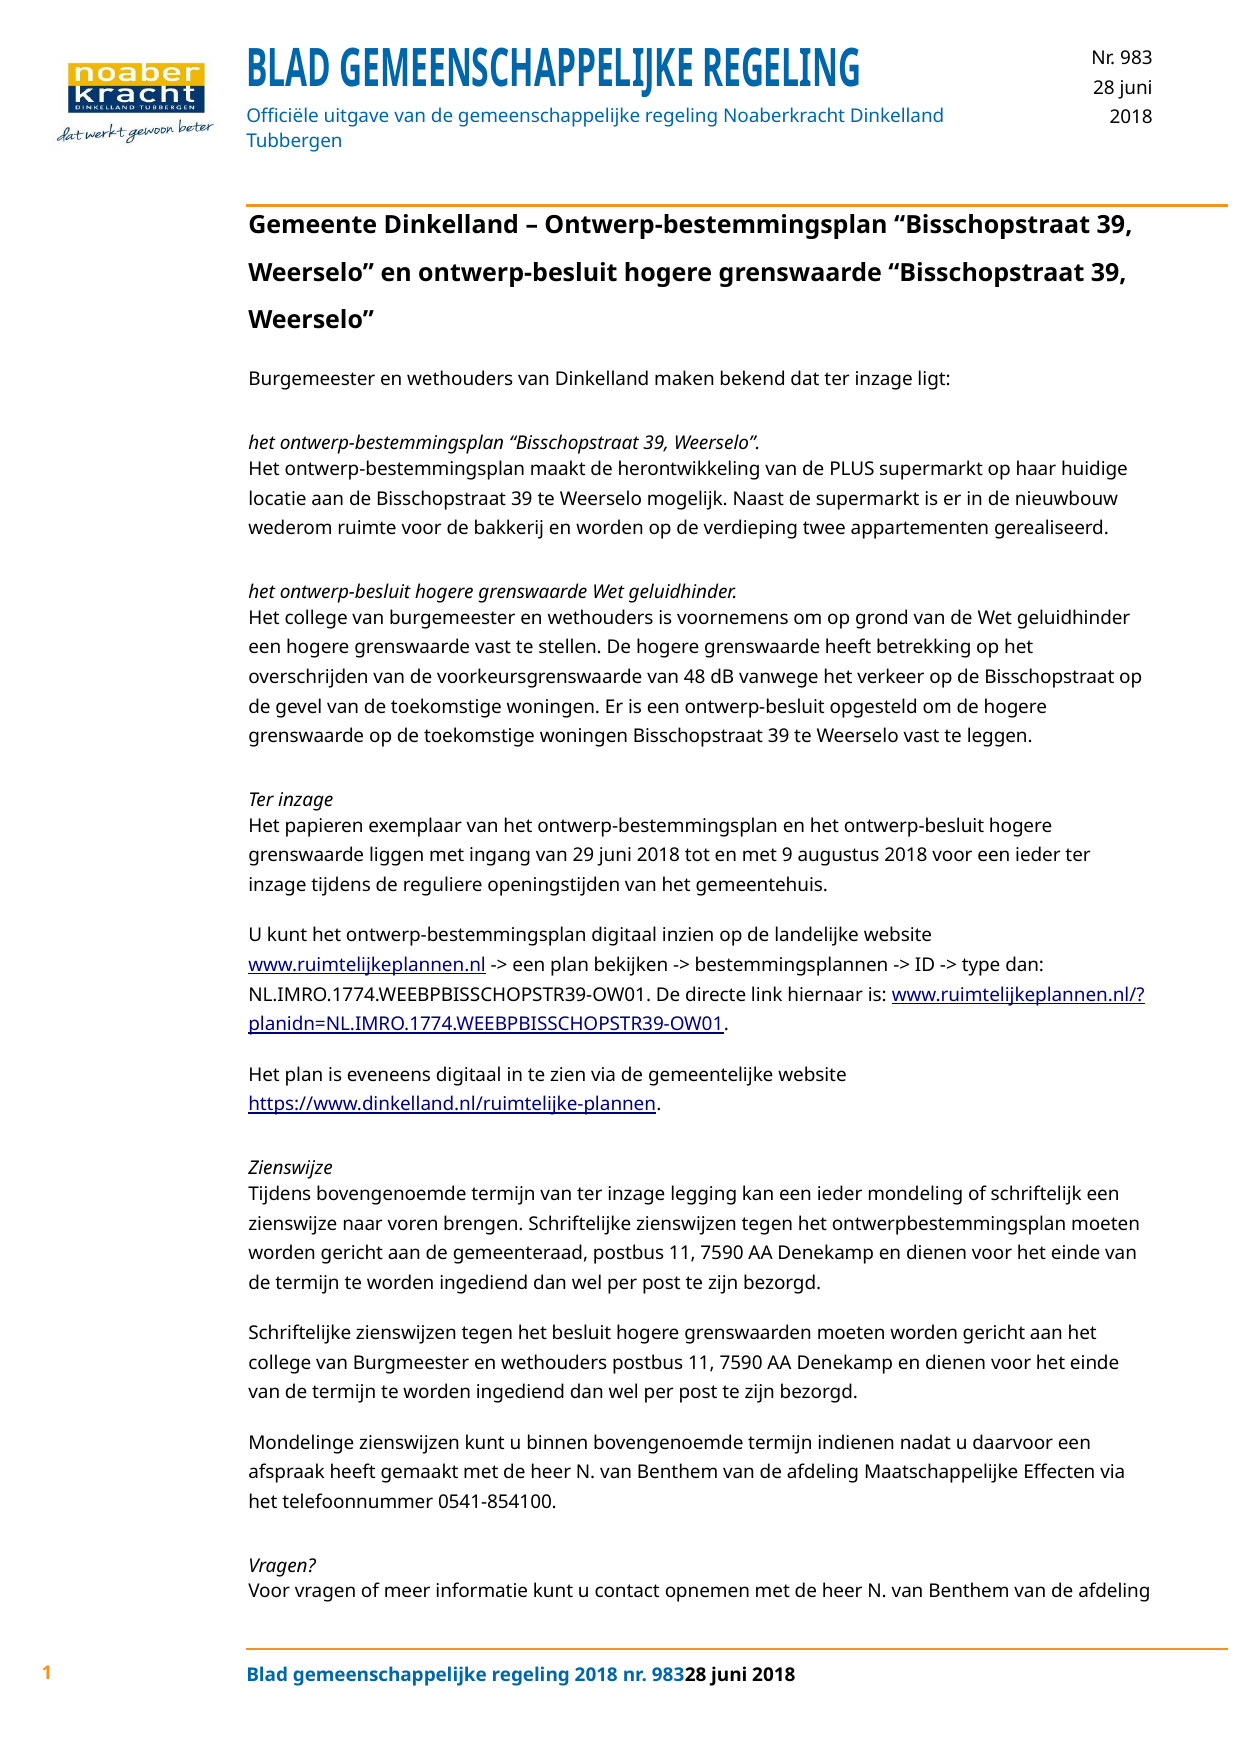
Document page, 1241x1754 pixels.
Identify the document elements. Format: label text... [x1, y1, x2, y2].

text het ontwerp-bestemmingsplan “Bisschopstraat 39, Weerselo”. [248, 429, 1152, 455]
text Mondelinge zienswijzen kunt u binnen bovengenoemde termijn indienen nadat u daarvoor een afspraak heeft gemaakt met de heer N. van Benthem van de afdeling Maatschappelijke Effecten via het telefoonnummer 0541-854100. [248, 1429, 1152, 1514]
picture [41, 47, 231, 172]
text Tijdens bovengenoemde termijn van ter inzage legging kan een ieder mondeling of schriftelijk een zienswijze naar voren brengen. Schriftelijke zienswijzen tegen het ontwerpbestemmingsplan moeten worden gericht aan de gemeenteraad, postbus 11, 7590 AA Denekamp en dienen voor het einde van de termijn te worden ingediend dan wel per post te zijn bezorgd. [248, 1180, 1152, 1294]
text Het college van burgemeester en wethouders is voornemens om op grond van de Wet geluidhinder een hogere grenswaarde vast te stellen. De hogere grenswaarde heeft betrekking op het overschrijden van de voorkeursgrenswaarde van 48 dB vanwege het verkeer op de Bisschopstraat op de gevel van de toekomstige woningen. Er is een ontwerp-besluit opgesteld om de hogere grenswaarde op de toekomstige woningen Bisschopstraat 39 te Weerselo vast te leggen. [248, 604, 1152, 748]
text Het plan is eveneens digitaal in te zien via de gemeentelijke website https://www.dinkelland.nl/ruimtelijke-plannen. [248, 1061, 1152, 1116]
text Burgemeester en wethouders van Dinkelland maken bekend dat ter inzage ligt: [248, 366, 1152, 391]
text Voor vragen of meer informatie kunt u contact opnemen met de heer N. van Benthem van de afdeling [248, 1578, 1152, 1603]
text Het ontwerp-bestemmingsplan maakt de herontwikkeling van de PLUS supermarkt op haar huidige locatie aan de Bisschopstraat 39 te Weerselo mogelijk. Naast de supermarkt is er in de nieuwbouw wederom ruimte voor de bakkerij en worden op de verdieping twee appartementen gerealiseerd. [248, 455, 1152, 540]
text Vragen? [248, 1552, 1152, 1578]
text het ontwerp-besluit hogere grenswaarde Wet geluidhinder. [248, 578, 1152, 604]
text U kunt het ontwerp-bestemmingsplan digitaal inzien op de landelijke website www.ruimtelijkeplannen.nl -> een plan bekijken -> bestemmingsplannen -> ID -> type dan: NL.IMRO.1774.WEEBPBISSCHOPSTR39-OW01. De directe link hiernaar is: www.ruimtelijkeplannen.nl/?planidn=NL.IMRO.1774.WEEBPBISSCHOPSTR39-OW01. [248, 922, 1152, 1036]
text Het papieren exemplaar van het ontwerp-bestemmingsplan en het ontwerp-besluit hogere grenswaarde liggen met ingang van 29 juni 2018 tot en met 9 augustus 2018 voor een ieder ter inzage tijdens de reguliere openingstijden van het gemeentehuis. [248, 812, 1152, 897]
text Ter inzage [248, 786, 1152, 812]
text Gemeente Dinkelland – Ontwerp-bestemmingsplan “Bisschopstraat 39, Weerselo” en ontwerp-besluit hogere grenswaarde “Bisschopstraat 39, Weerselo” [248, 207, 1152, 336]
text Zienswijze [248, 1154, 1152, 1180]
text Schriftelijke zienswijzen tegen het besluit hogere grenswaarden moeten worden gericht aan het college van Burgmeester en wethouders postbus 11, 7590 AA Denekamp en dienen voor het einde van de termijn te worden ingediend dan wel per post te zijn bezorgd. [248, 1319, 1152, 1404]
